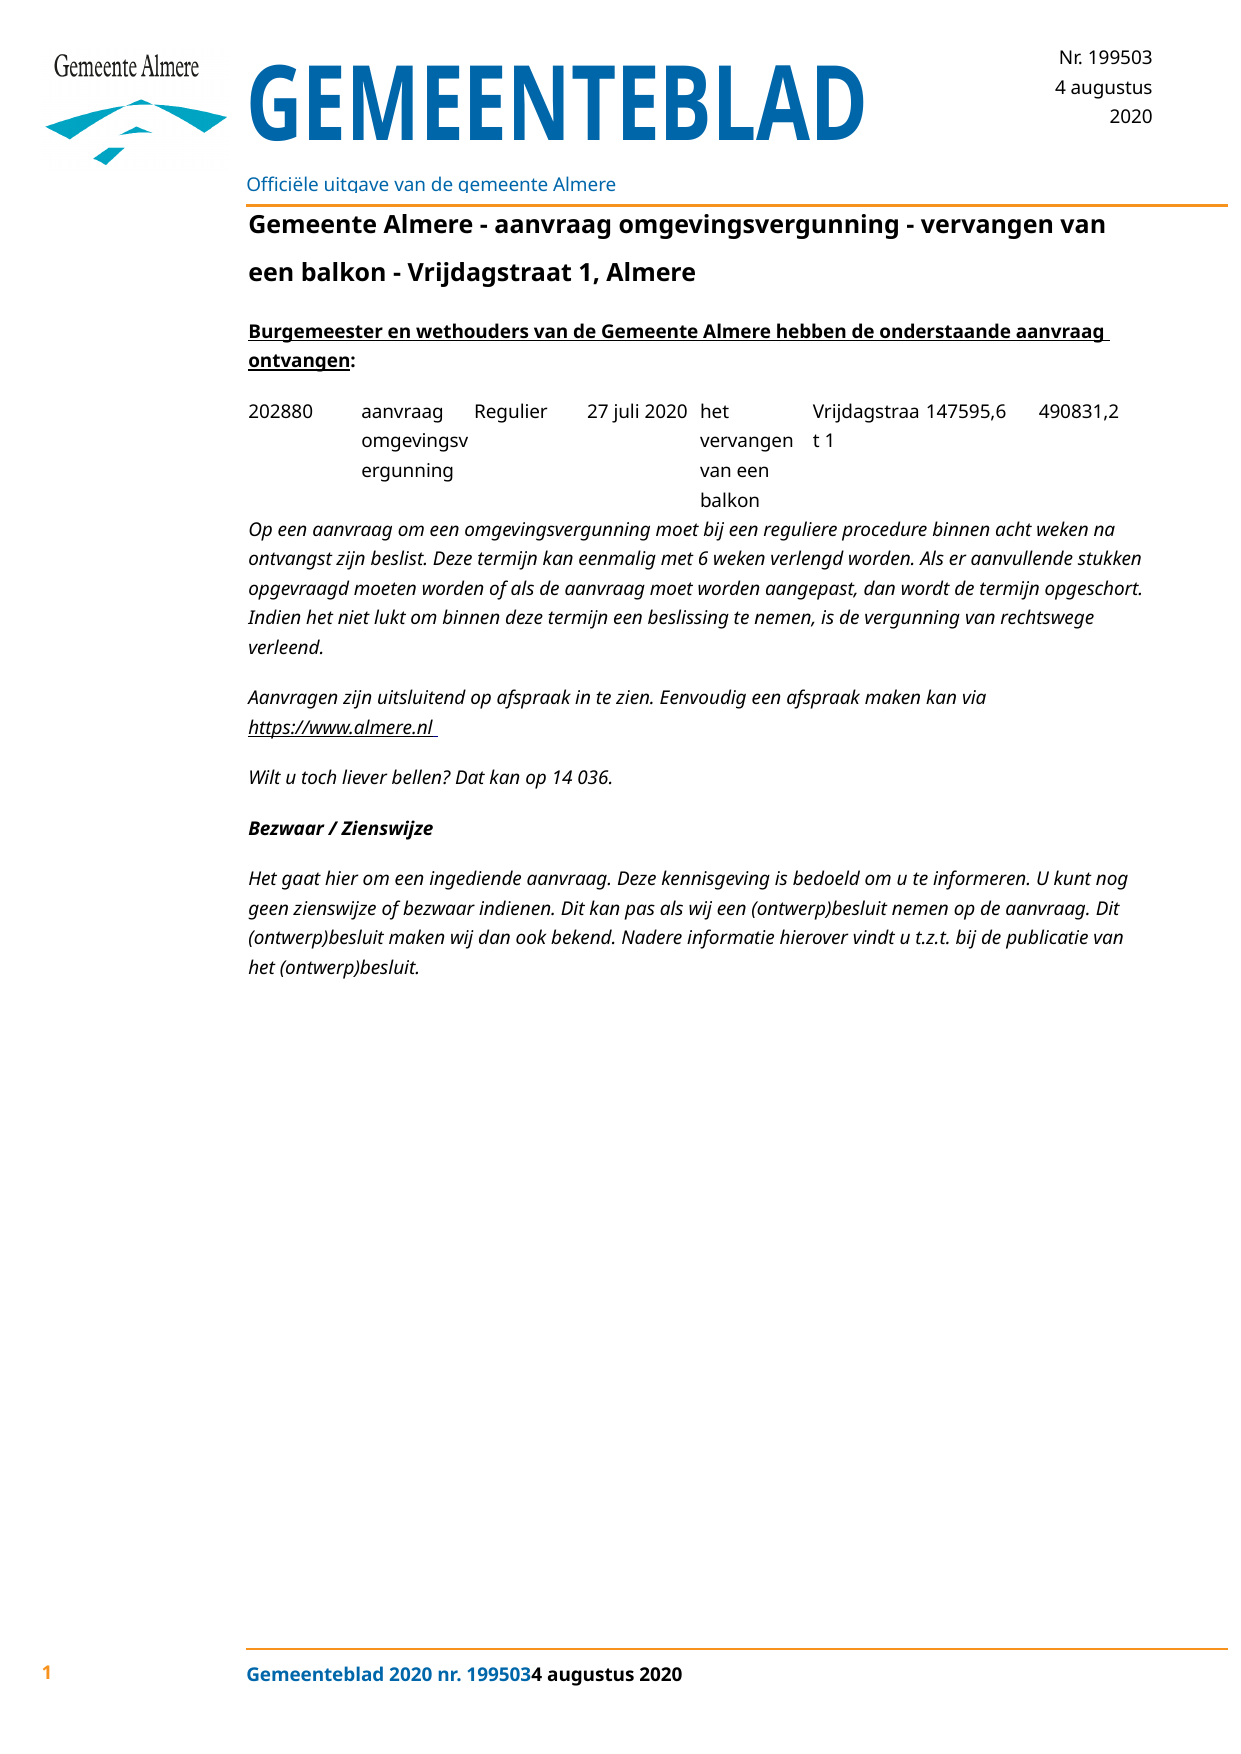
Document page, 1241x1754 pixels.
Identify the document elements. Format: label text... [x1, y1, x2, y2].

text Gemeente Almere - aanvraag omgevingsvergunning - vervangen van een balkon - Vrijdagstraat 1, Almere [248, 207, 1152, 288]
text Burgemeester en wethouders van de Gemeente Almere hebben de onderstaande aanvraag ontvangen: [248, 318, 1152, 373]
text Bezwaar / Zienswijze [248, 815, 1152, 841]
table_header 27 juli 2020 [587, 398, 700, 512]
text Het gaat hier om een ingediende aanvraag. Deze kennisgeving is bedoeld om u te informeren. U kunt nog geen zienswijze of bezwaar indienen. Dit kan pas als wij een (ontwerp)besluit nemen op de aanvraag. Dit (ontwerp)besluit maken wij dan ook bekend. Nadere informatie hierover vindt u t.z.t. bij de publicatie van het (ontwerp)besluit. [248, 865, 1152, 980]
text Op een aanvraag om een omgevingsvergunning moet bij een reguliere procedure binnen acht weken na ontvangst zijn beslist. Deze termijn kan eenmalig met 6 weken verlengd worden. Als er aanvullende stukken opgevraagd moeten worden of als de aanvraag moet worden aangepast, dan wordt de termijn opgeschort. Indien het niet lukt om binnen deze termijn een beslissing te nemen, is de vergunning van rechtswege verleend. [248, 516, 1152, 660]
table_header Regulier [474, 398, 587, 512]
table_header het vervangen van een balkon [700, 398, 813, 512]
picture [41, 47, 231, 172]
table_header 147595,6 [926, 398, 1038, 512]
table_header 202880 [248, 398, 361, 512]
table_header aanvraag omgevingsvergunning [361, 398, 474, 512]
table_header 490831,2 [1039, 398, 1152, 512]
text Wilt u toch liever bellen? Dat kan op 14 036. [248, 764, 1152, 790]
text Aanvragen zijn uitsluitend op afspraak in te zien. Eenvoudig een afspraak maken kan via https://www.almere.nl [248, 684, 1152, 740]
table_header Vrijdagstraat 1 [813, 398, 926, 512]
